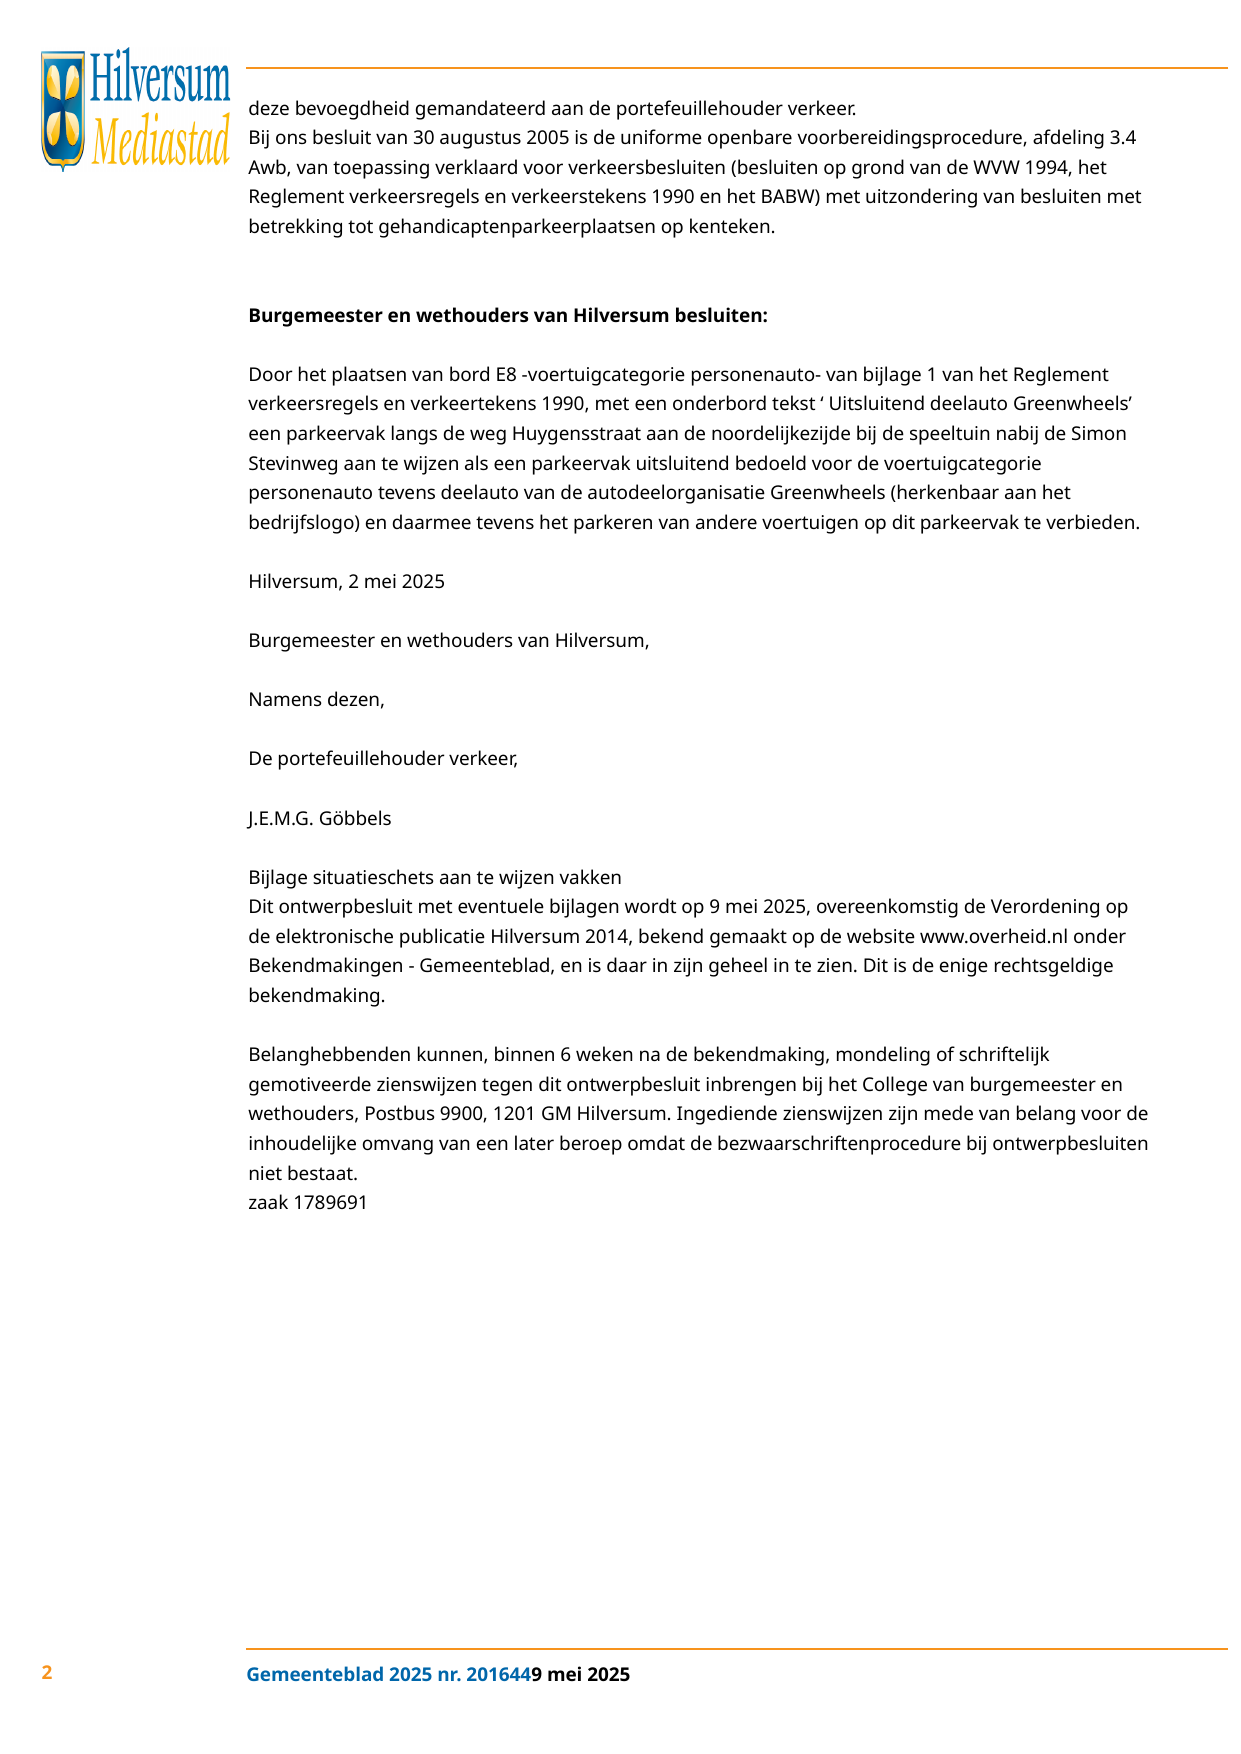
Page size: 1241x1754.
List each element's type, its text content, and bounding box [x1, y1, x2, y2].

text zaak 1789691 [248, 1189, 1152, 1215]
text Burgemeester en wethouders van Hilversum besluiten: [248, 302, 1152, 328]
text Door het plaatsen van bord E8 -voertuigcategorie personenauto- van bijlage 1 van het Reglement verkeersregels en verkeertekens 1990, met een onderbord tekst ‘ Uitsluitend deelauto Greenwheels’ een parkeervak langs de weg Huygensstraat aan de noordelijkezijde bij de speeltuin nabij de Simon Stevinweg aan te wijzen als een parkeervak uitsluitend bedoeld voor de voertuigcategorie personenauto tevens deelauto van de autodeelorganisatie Greenwheels (herkenbaar aan het bedrijfslogo) en daarmee tevens het parkeren van andere voertuigen op dit parkeervak te verbieden. [248, 361, 1152, 535]
text Dit ontwerpbesluit met eventuele bijlagen wordt op 9 mei 2025, overeenkomstig de Verordening op de elektronische publicatie Hilversum 2014, bekend gemaakt op de website www.overheid.nl onder Bekendmakingen - Gemeenteblad, en is daar in zijn geheel in te zien. Dit is de enige rechtsgeldige bekendmaking. [248, 893, 1152, 1008]
text Namens dezen, [248, 686, 1152, 712]
text Belanghebbenden kunnen, binnen 6 weken na de bekendmaking, mondeling of schriftelijk gemotiveerde zienswijzen tegen dit ontwerpbesluit inbrengen bij het College van burgemeester en wethouders, Postbus 9900, 1201 GM Hilversum. Ingediende zienswijzen zijn mede van belang voor de inhoudelijke omvang van een later beroep omdat de bezwaarschriftenprocedure bij ontwerpbesluiten niet bestaat. [248, 1041, 1152, 1186]
text Burgemeester en wethouders van Hilversum, [248, 627, 1152, 653]
text Hilversum, 2 mei 2025 [248, 568, 1152, 594]
picture [41, 47, 231, 172]
text De portefeuillehouder verkeer, [248, 746, 1152, 771]
text Bij ons besluit van 30 augustus 2005 is de uniforme openbare voorbereidingsprocedure, afdeling 3.4 Awb, van toepassing verklaard voor verkeersbesluiten (besluiten op grond van de WVW 1994, het Reglement verkeersregels en verkeerstekens 1990 en het BABW) met uitzondering van besluiten met betrekking tot gehandicaptenparkeerplaatsen op kenteken. [248, 124, 1152, 239]
text deze bevoegdheid gemandateerd aan de portefeuillehouder verkeer. [248, 95, 1152, 121]
text J.E.M.G. Göbbels [248, 805, 1152, 831]
text Bijlage situatieschets aan te wijzen vakken [248, 864, 1152, 890]
